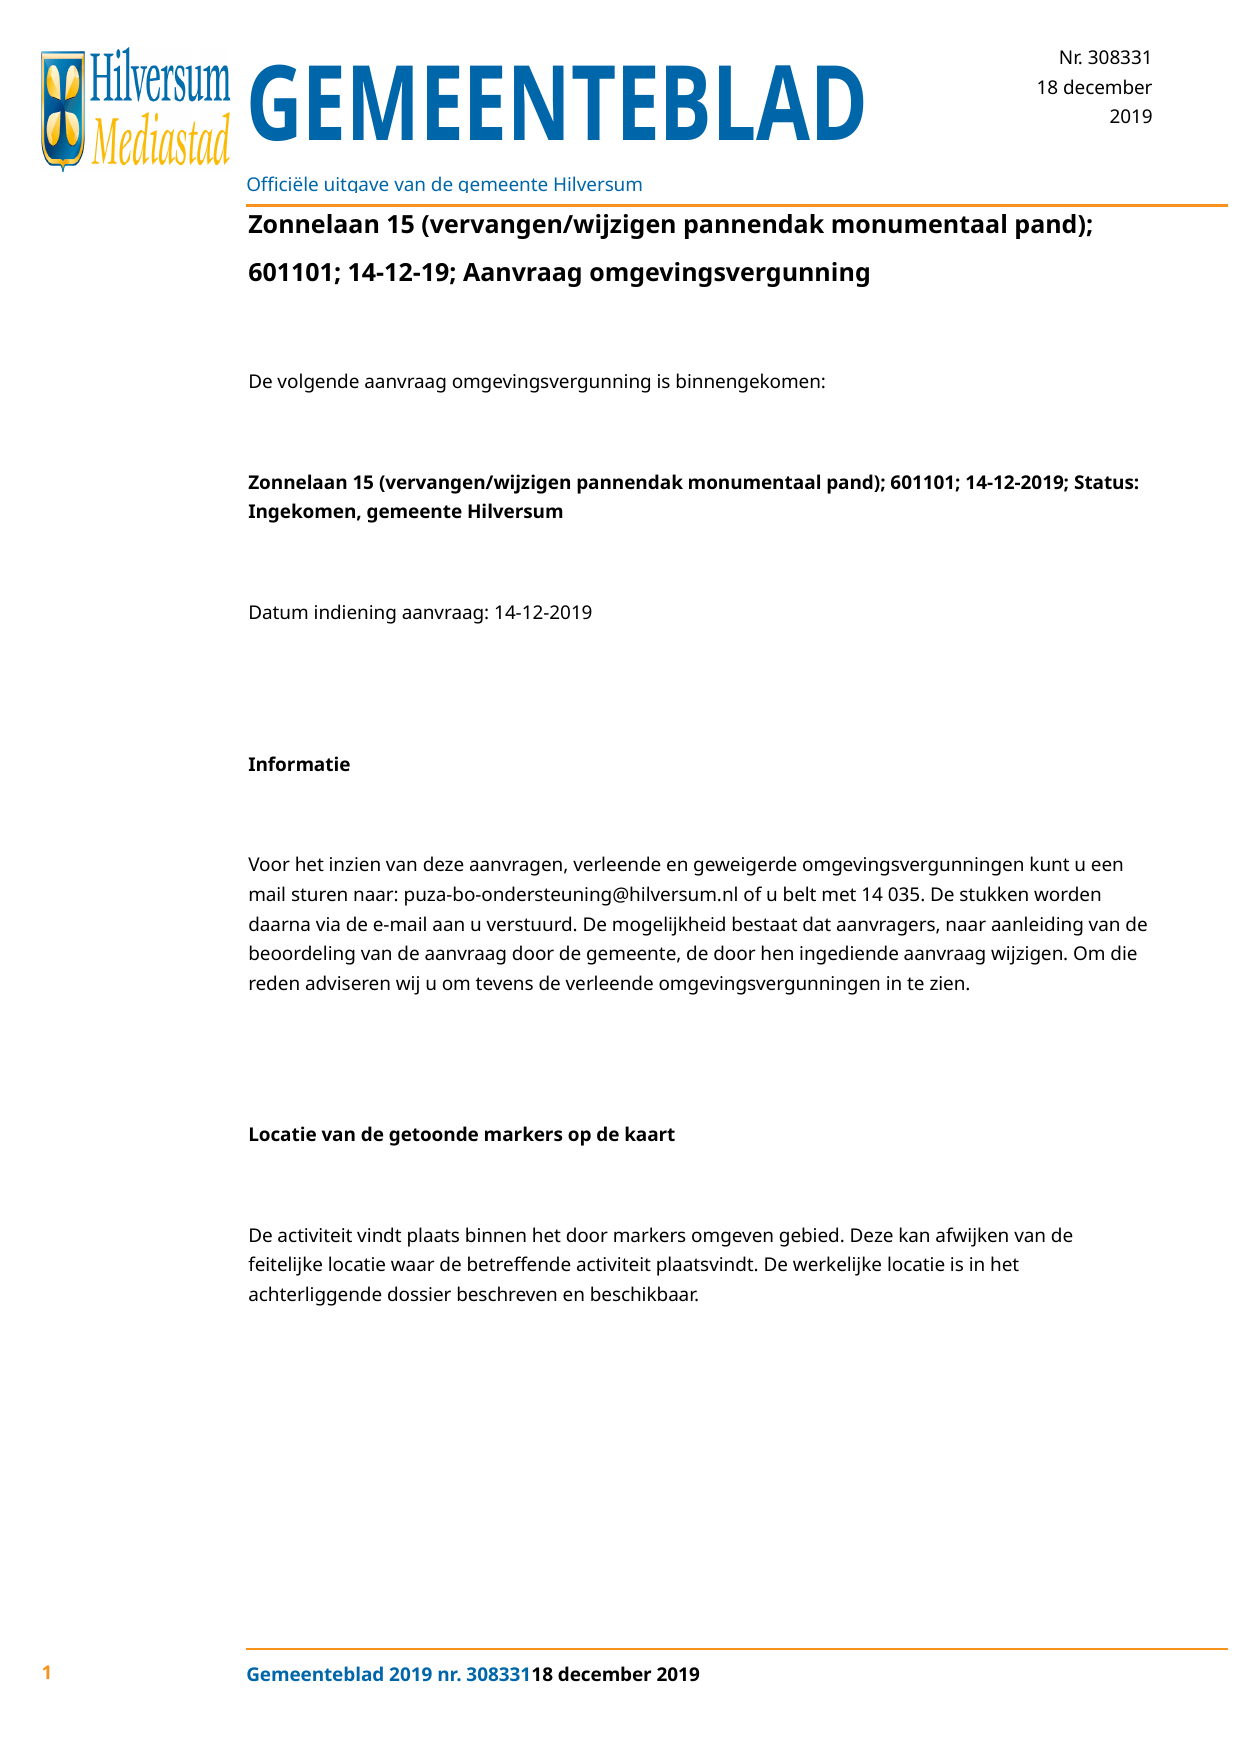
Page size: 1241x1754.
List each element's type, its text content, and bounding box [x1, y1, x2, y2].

picture [41, 47, 231, 172]
text Voor het inzien van deze aanvragen, verleende en geweigerde omgevingsvergunningen kunt u een mail sturen naar: puza-bo-ondersteuning@hilversum.nl of u belt met 14 035. De stukken worden daarna via de e-mail aan u verstuurd. De mogelijkheid bestaat dat aanvragers, naar aanleiding van de beoordeling van de aanvraag door de gemeente, de door hen ingediende aanvraag wijzigen. Om die reden adviseren wij u om tevens de verleende omgevingsvergunningen in te zien. [248, 852, 1152, 996]
text Zonnelaan 15 (vervangen/wijzigen pannendak monumentaal pand); 601101; 14-12-19; Aanvraag omgevingsvergunning [248, 207, 1152, 288]
text Zonnelaan 15 (vervangen/wijzigen pannendak monumentaal pand); 601101; 14-12-2019; Status: Ingekomen, gemeente Hilversum [248, 469, 1152, 524]
text Datum indiening aanvraag: 14-12-2019 [248, 599, 1152, 625]
text De volgende aanvraag omgevingsvergunning is binnengekomen: [248, 368, 1152, 394]
text Informatie [248, 751, 1152, 777]
text De activiteit vindt plaats binnen het door markers omgeven gebied. Deze kan afwijken van de feitelijke locatie waar de betreffende activiteit plaatsvindt. De werkelijke locatie is in het achterliggende dossier beschreven en beschikbaar. [248, 1222, 1152, 1307]
text Locatie van de getoonde markers op de kaart [248, 1121, 1152, 1147]
